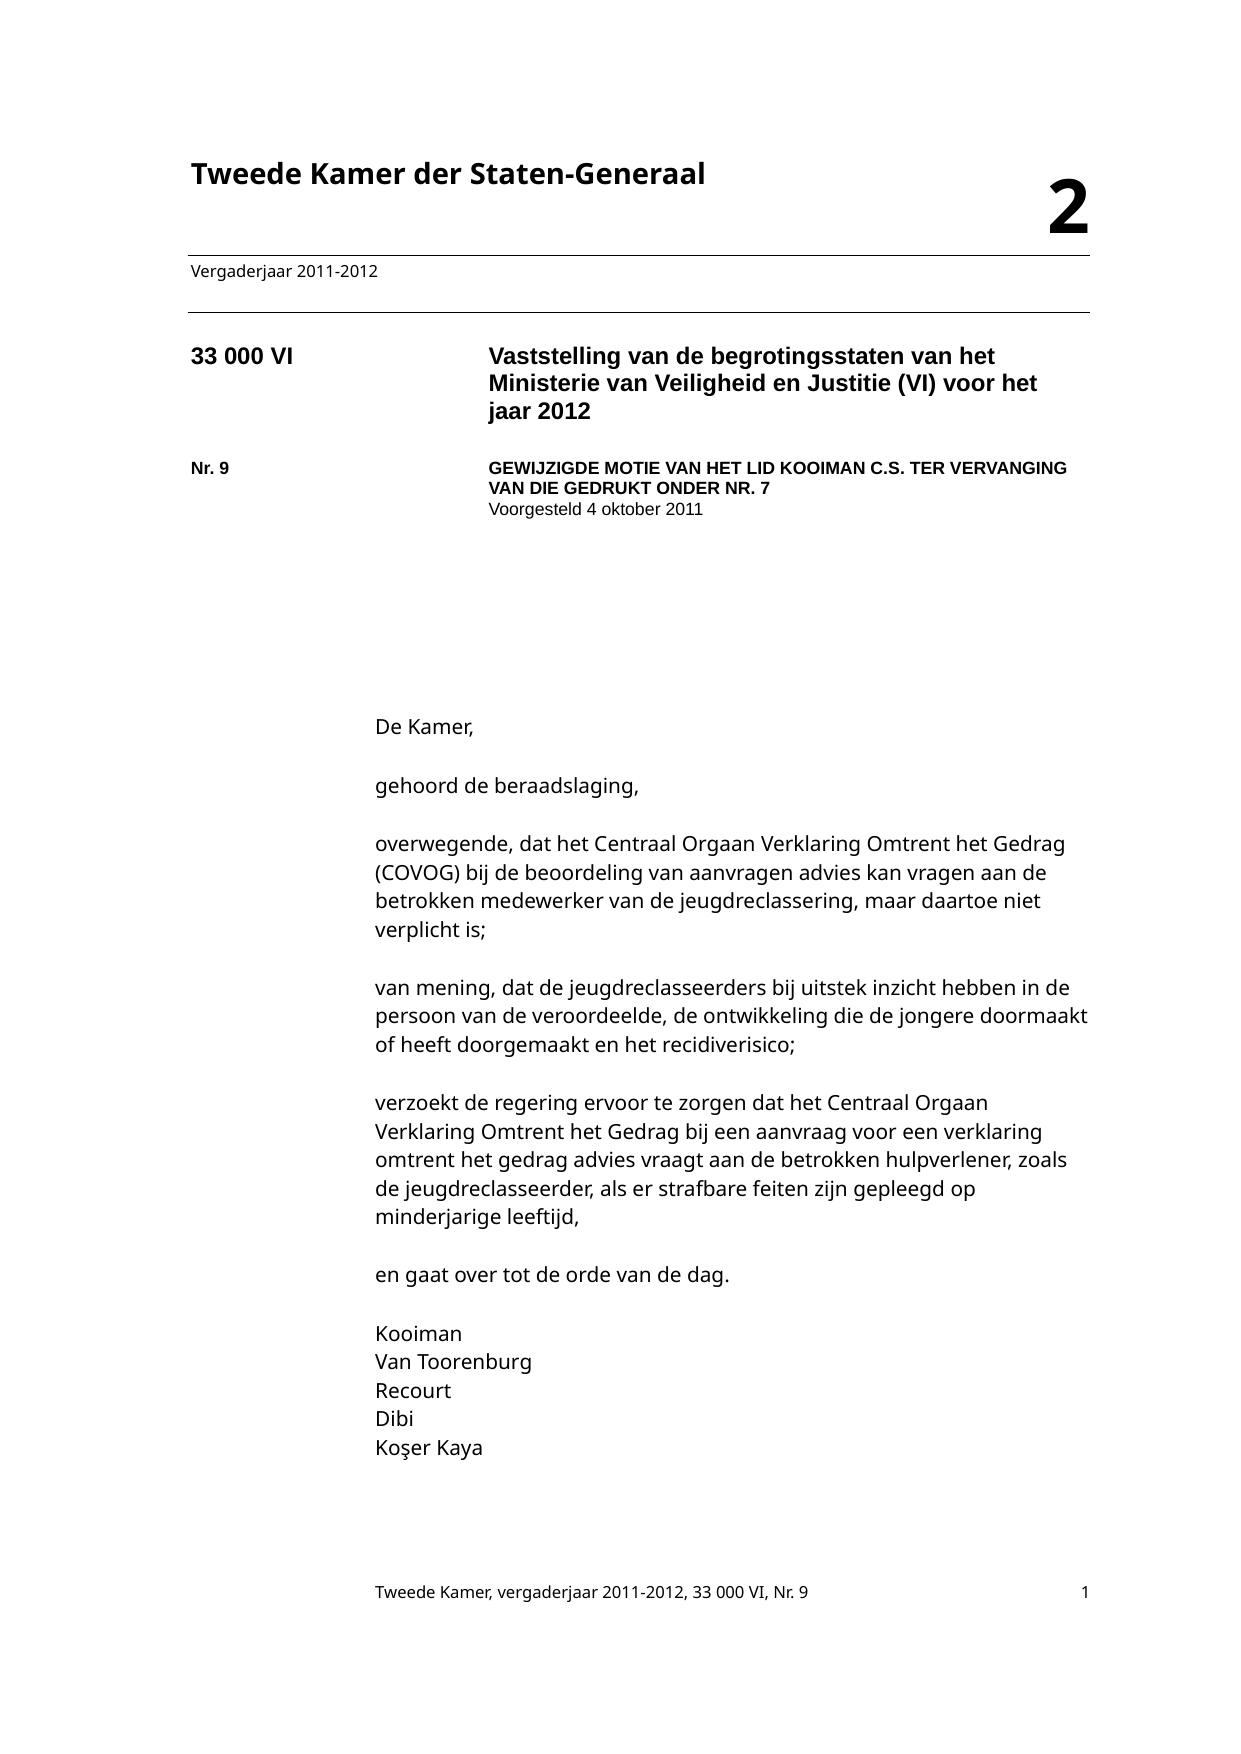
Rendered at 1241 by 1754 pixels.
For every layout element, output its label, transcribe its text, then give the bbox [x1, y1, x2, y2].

table_cell Nr. 9 [188, 455, 485, 594]
table_header Tweede Kamer der Staten-Generaal [188, 150, 909, 255]
text Van Toorenburg [375, 1347, 1090, 1376]
text Dibi [375, 1404, 1090, 1433]
text overwegende, dat het Centraal Orgaan Verklaring Omtrent het Gedrag (COVOG) bij de beoordeling van aanvragen advies kan vragen aan de betrokken medewerker van de jeugdreclassering, maar daartoe niet verplicht is; [375, 829, 1090, 943]
text Recourt [375, 1376, 1090, 1404]
text en gaat over tot de orde van de dag. [375, 1261, 1090, 1289]
table_cell [188, 313, 485, 339]
text Kooiman [375, 1319, 1090, 1347]
text verzoekt de regering ervoor te zorgen dat het Centraal Orgaan Verklaring Omtrent het Gedrag bij een aanvraag voor een verklaring omtrent het gedrag advies vraagt aan de betrokken hulpverlener, zoals de jeugdreclasseerder, als er strafbare feiten zijn gepleegd op minderjarige leeftijd, [375, 1088, 1090, 1231]
table_cell [485, 313, 1090, 339]
table_cell Vergaderjaar 2011-2012 [188, 256, 485, 312]
table_header 2 [910, 150, 1090, 255]
text gehoord de beraadslaging, [375, 771, 1090, 799]
table_cell [485, 256, 1090, 312]
table_cell 33 000 VI [188, 339, 485, 454]
text van mening, dat de jeugdreclasseerders bij uitstek inzicht hebben in de persoon van de veroordeelde, de ontwikkeling die de jongere doormaakt of heeft doorgemaakt en het recidiverisico; [375, 973, 1090, 1058]
table_cell GEWIJZIGDE MOTIE VAN HET LID KOOIMAN C.S. TER VERVANGING VAN DIE GEDRUKT ONDER NR. 7 Voorgesteld 4 oktober 2011 [485, 455, 1090, 594]
text De Kamer, [375, 712, 1090, 741]
table_cell Vaststelling van de begrotingsstaten van het Ministerie van Veiligheid en Justitie (VI) voor het jaar 2012 [485, 339, 1090, 454]
text Koşer Kaya [375, 1433, 1090, 1461]
